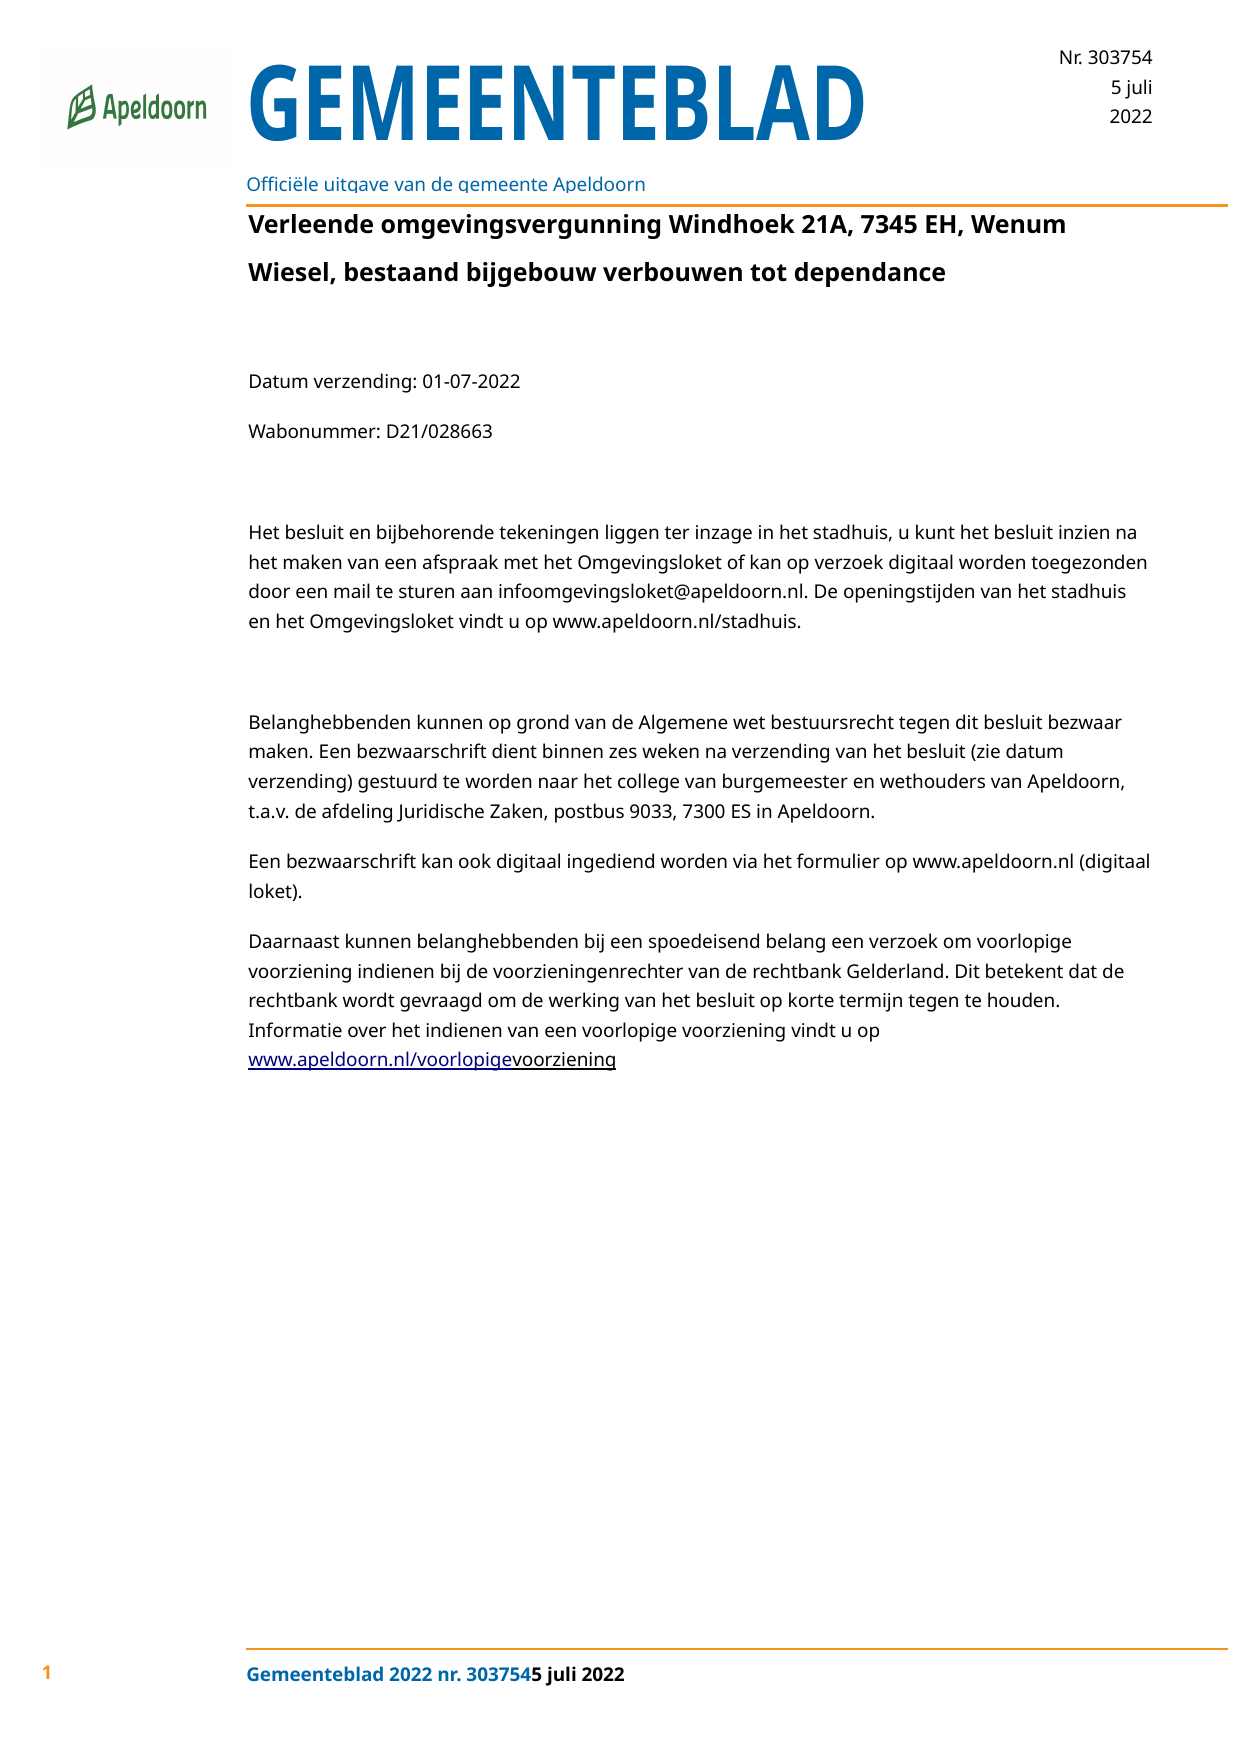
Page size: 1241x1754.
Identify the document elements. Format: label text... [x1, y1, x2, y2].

picture [41, 47, 231, 172]
text Daarnaast kunnen belanghebbenden bij een spoedeisend belang een verzoek om voorlopige voorziening indienen bij de voorzieningenrechter van de rechtbank Gelderland. Dit betekent dat de rechtbank wordt gevraagd om de werking van het besluit op korte termijn tegen te houden. Informatie over het indienen van een voorlopige voorziening vindt u op www.apeldoorn.nl/voorlopigevoorziening [248, 928, 1152, 1072]
text Wabonummer: D21/028663 [248, 419, 1152, 444]
text Het besluit en bijbehorende tekeningen liggen ter inzage in het stadhuis, u kunt het besluit inzien na het maken van een afspraak met het Omgevingsloket of kan op verzoek digitaal worden toegezonden door een mail te sturen aan infoomgevingsloket@apeldoorn.nl. De openingstijden van het stadhuis en het Omgevingsloket vindt u op www.apeldoorn.nl/stadhuis. [248, 519, 1152, 634]
text Belanghebbenden kunnen op grond van de Algemene wet bestuursrecht tegen dit besluit bezwaar maken. Een bezwaarschrift dient binnen zes weken na verzending van het besluit (zie datum verzending) gestuurd te worden naar het college van burgemeester en wethouders van Apeldoorn, t.a.v. de afdeling Juridische Zaken, postbus 9033, 7300 ES in Apeldoorn. [248, 709, 1152, 824]
text Een bezwaarschrift kan ook digitaal ingediend worden via het formulier op www.apeldoorn.nl (digitaal loket). [248, 848, 1152, 904]
text Datum verzending: 01-07-2022 [248, 368, 1152, 394]
text Verleende omgevingsvergunning Windhoek 21A, 7345 EH, Wenum Wiesel, bestaand bijgebouw verbouwen tot dependance [248, 207, 1152, 288]
